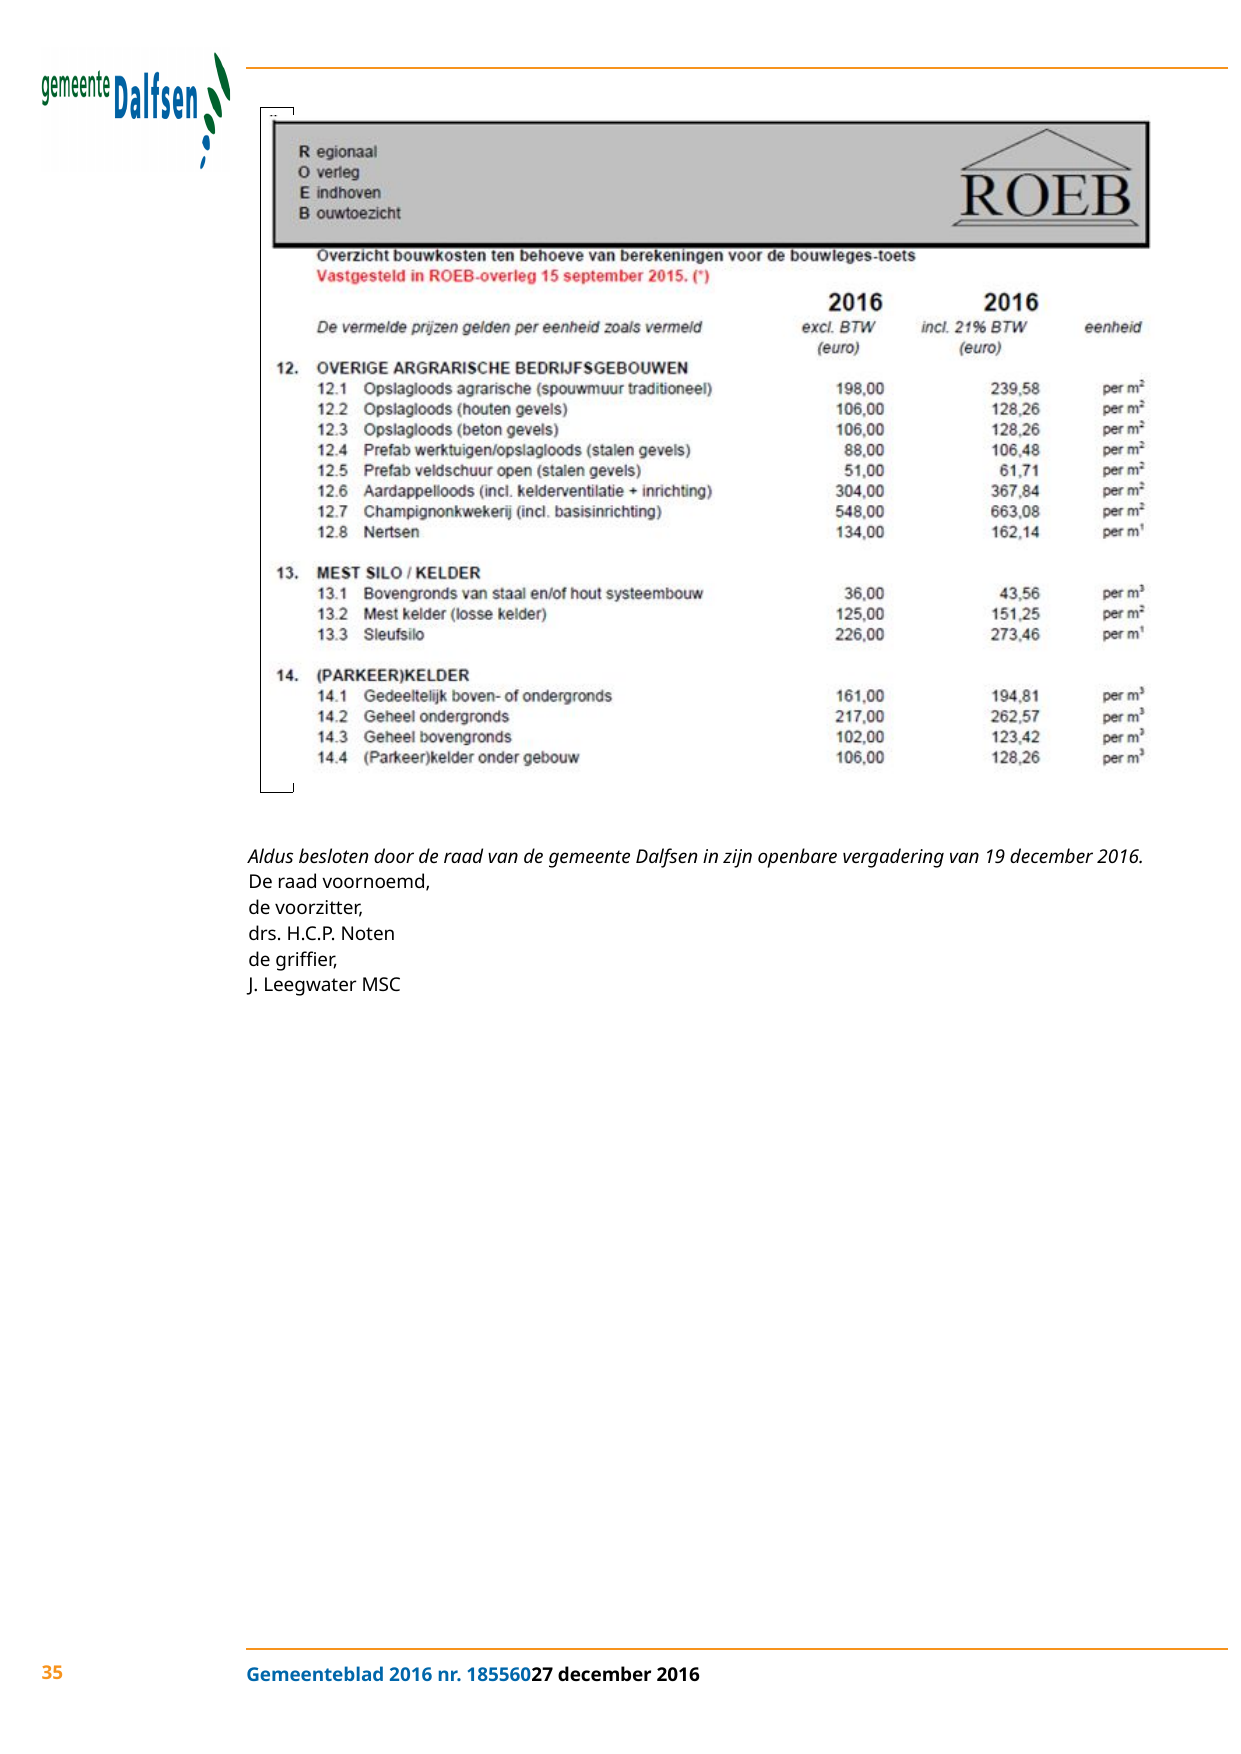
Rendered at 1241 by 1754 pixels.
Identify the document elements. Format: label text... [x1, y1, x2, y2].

text de voorzitter, [248, 894, 1152, 920]
text de griffier, [248, 946, 1152, 971]
text De raad voornoemd, [248, 868, 1152, 894]
text Aldus besloten door de raad van de gemeente Dalfsen in zijn openbare vergadering van 19 december 2016. [248, 843, 1152, 868]
picture [268, 115, 1155, 783]
picture [41, 47, 231, 172]
text drs. H.C.P. Noten [248, 920, 1152, 946]
text J. Leegwater MSC [248, 971, 1152, 997]
